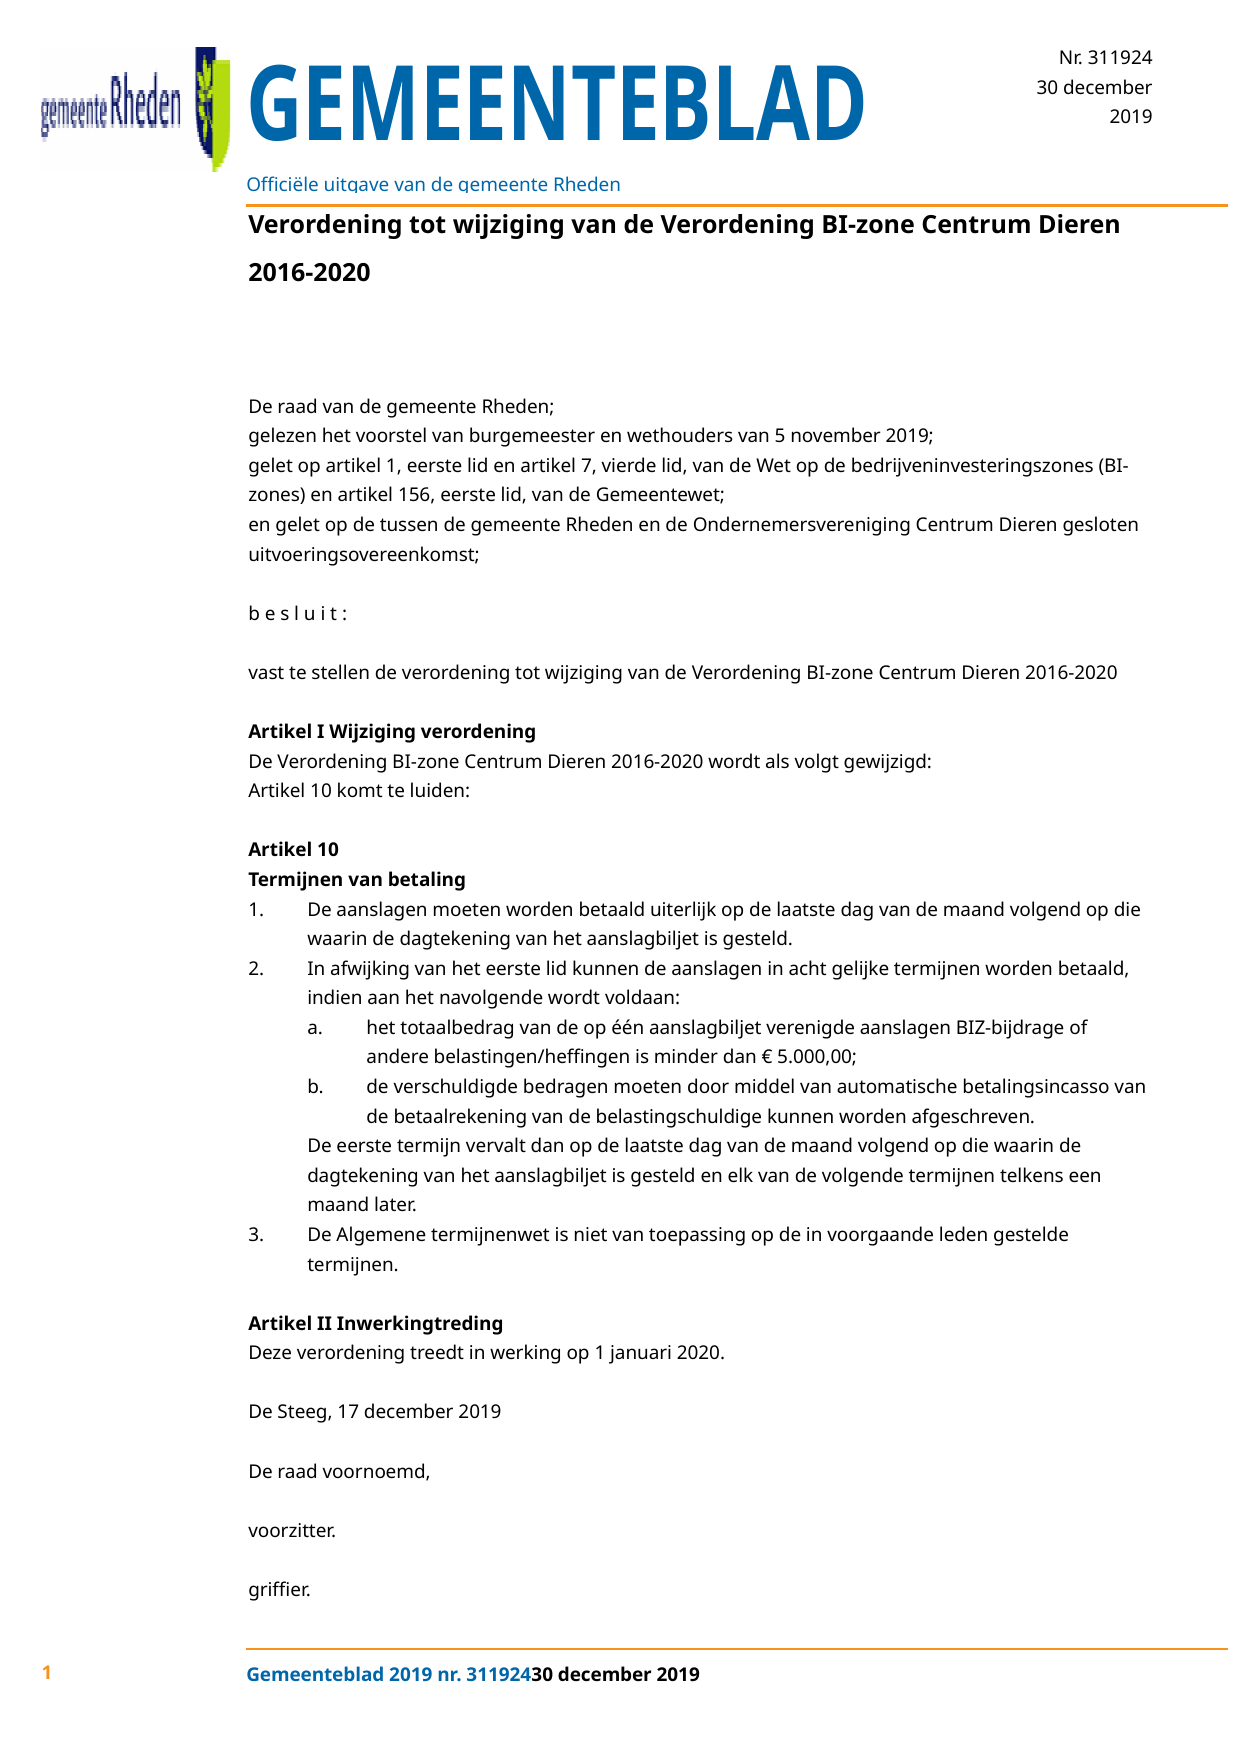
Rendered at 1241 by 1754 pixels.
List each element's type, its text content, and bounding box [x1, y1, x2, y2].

text Artikel 10 [248, 837, 1152, 862]
text griffier. [248, 1576, 1152, 1602]
text voorzitter. [248, 1517, 1152, 1543]
text De raad voornoemd, [248, 1458, 1152, 1484]
picture [41, 47, 231, 172]
text gelet op artikel 1, eerste lid en artikel 7, vierde lid, van de Wet op de bedrijveninvesteringszones (BI-zones) en artikel 156, eerste lid, van de Gemeentewet; [248, 452, 1152, 507]
text vast te stellen de verordening tot wijziging van de Verordening BI-zone Centrum Dieren 2016-2020 [248, 659, 1152, 685]
text Artikel 10 komt te luiden: [248, 777, 1152, 803]
text De Steeg, 17 december 2019 [248, 1399, 1152, 1424]
list De Algemene termijnenwet is niet van toepassing op de in voorgaande leden gestelde termijnen. [248, 1221, 1152, 1277]
list De aanslagen moeten worden betaald uiterlijk op de laatste dag van de maand volgend op die waarin de dagtekening van het aanslagbiljet is gesteld. [248, 896, 1152, 951]
text De Verordening BI-zone Centrum Dieren 2016-2020 wordt als volgt gewijzigd: [248, 748, 1152, 774]
list het totaalbedrag van de op één aanslagbiljet verenigde aanslagen BIZ-bijdrage of andere belastingen/heffingen is minder dan € 5.000,00; [307, 1014, 1152, 1069]
text b e s l u i t : [248, 600, 1152, 626]
text Deze verordening treedt in werking op 1 januari 2020. [248, 1339, 1152, 1365]
text Termijnen van betaling [248, 866, 1152, 892]
text Artikel I Wijziging verordening [248, 718, 1152, 744]
list De eerste termijn vervalt dan op de laatste dag van de maand volgend op die waarin de dagtekening van het aanslagbiljet is gesteld en elk van de volgende termijnen telkens een maand later. [248, 1132, 1152, 1217]
text en gelet op de tussen de gemeente Rheden en de Ondernemersvereniging Centrum Dieren gesloten uitvoeringsovereenkomst; [248, 511, 1152, 567]
text Verordening tot wijziging van de Verordening BI-zone Centrum Dieren 2016-2020 [248, 207, 1152, 288]
text De raad van de gemeente Rheden; [248, 393, 1152, 419]
list de verschuldigde bedragen moeten door middel van automatische betalingsincasso van de betaalrekening van de belastingschuldige kunnen worden afgeschreven. [307, 1073, 1152, 1129]
list In afwijking van het eerste lid kunnen de aanslagen in acht gelijke termijnen worden betaald, indien aan het navolgende wordt voldaan: [248, 955, 1152, 1010]
text gelezen het voorstel van burgemeester en wethouders van 5 november 2019; [248, 422, 1152, 448]
text Artikel II Inwerkingtreding [248, 1310, 1152, 1336]
